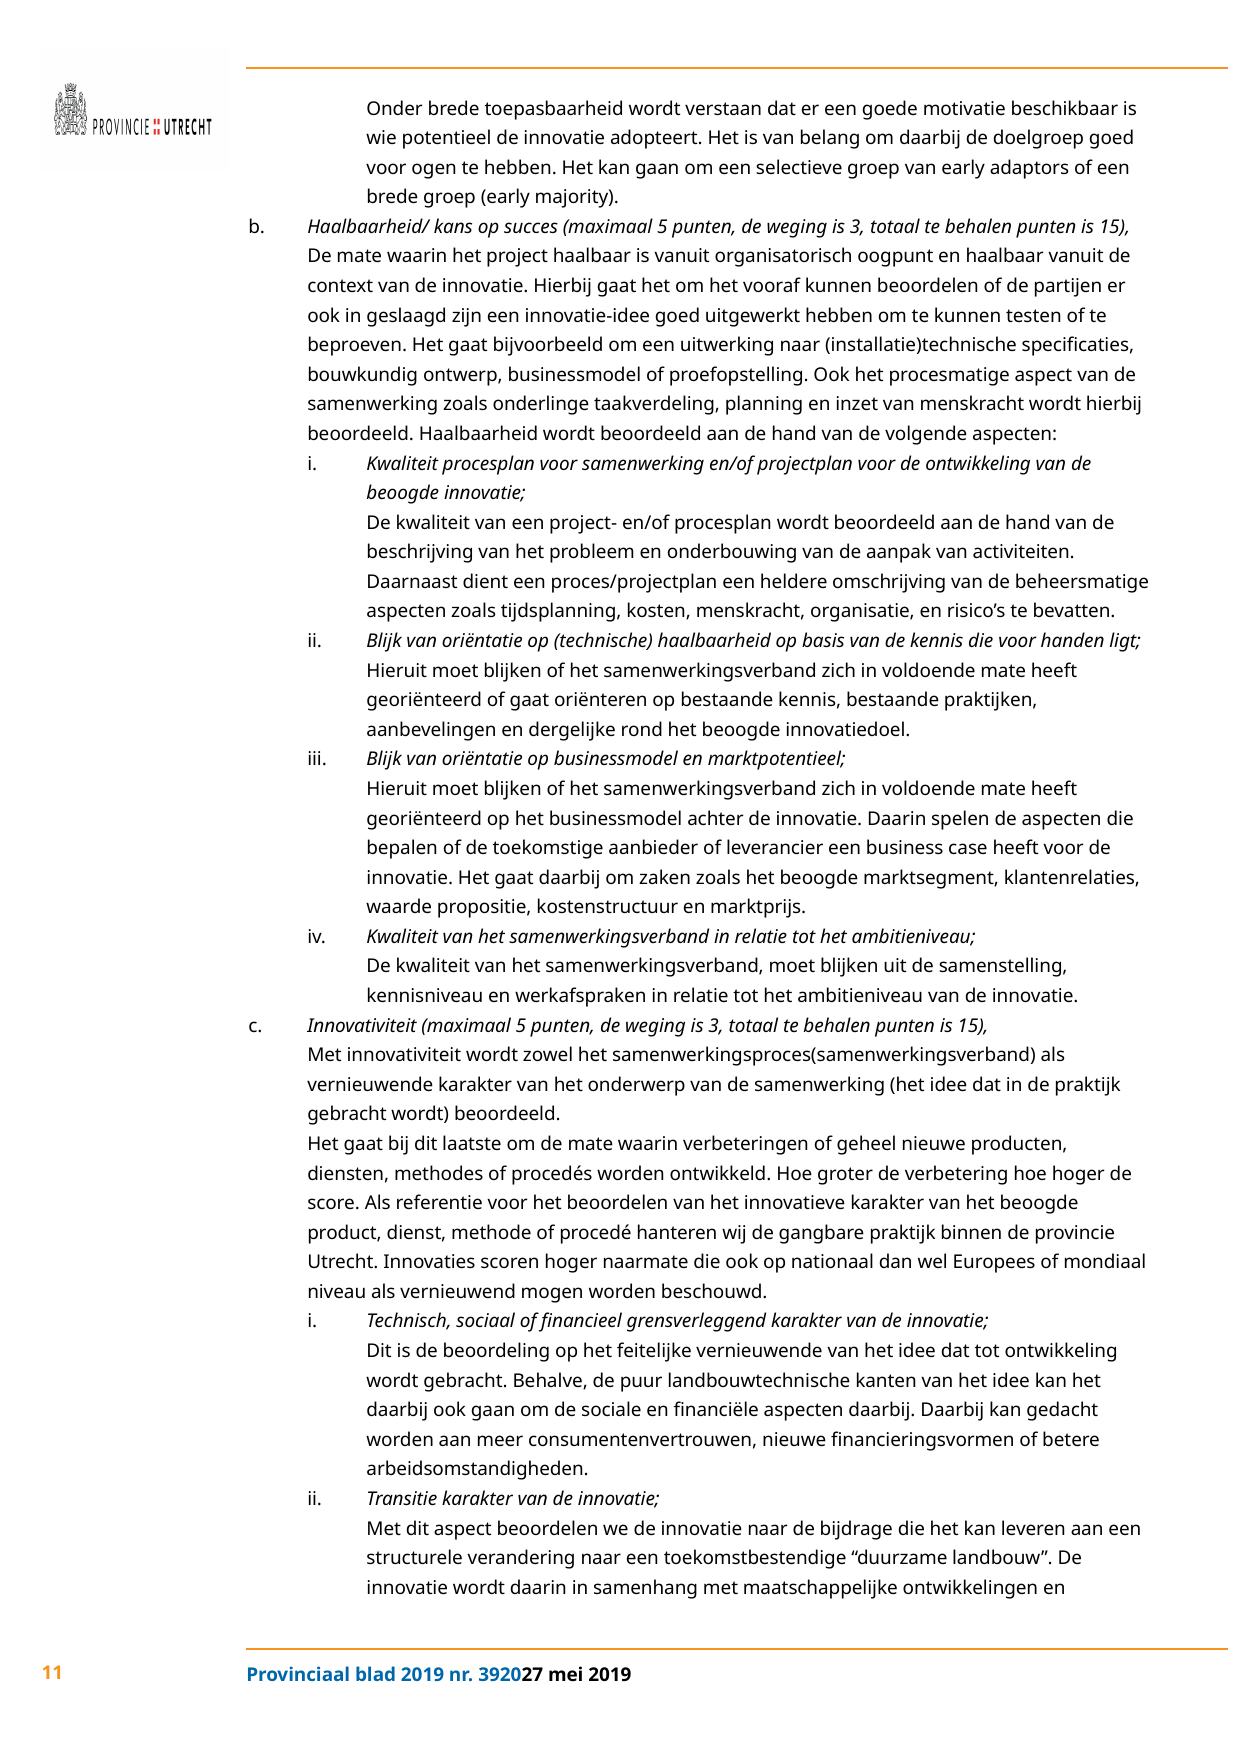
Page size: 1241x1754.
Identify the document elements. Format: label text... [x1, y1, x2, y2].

list De kwaliteit van een project- en/of procesplan wordt beoordeeld aan de hand van de beschrijving van het probleem en onderbouwing van de aanpak van activiteiten. Daarnaast dient een proces/projectplan een heldere omschrijving van de beheersmatige aspecten zoals tijdsplanning, kosten, menskracht, organisatie, en risico’s te bevatten. [307, 509, 1152, 623]
list Transitie karakter van de innovatie; [307, 1485, 1152, 1511]
list Met innovativiteit wordt zowel het samenwerkingsproces(samenwerkingsverband) als vernieuwende karakter van het onderwerp van de samenwerking (het idee dat in de praktijk gebracht wordt) beoordeeld. [248, 1041, 1152, 1126]
list Hieruit moet blijken of het samenwerkingsverband zich in voldoende mate heeft georiënteerd of gaat oriënteren op bestaande kennis, bestaande praktijken, aanbevelingen en dergelijke rond het beoogde innovatiedoel. [307, 657, 1152, 742]
list De mate waarin het project haalbaar is vanuit organisatorisch oogpunt en haalbaar vanuit de context van de innovatie. Hierbij gaat het om het vooraf kunnen beoordelen of de partijen er ook in geslaagd zijn een innovatie-idee goed uitgewerkt hebben om te kunnen testen of te beproeven. Het gaat bijvoorbeeld om een uitwerking naar (installatie)technische specificaties, bouwkundig ontwerp, businessmodel of proefopstelling. Ook het procesmatige aspect van de samenwerking zoals onderlinge taakverdeling, planning en inzet van menskracht wordt hierbij beoordeeld. Haalbaarheid wordt beoordeeld aan de hand van de volgende aspecten: [248, 243, 1152, 446]
list Kwaliteit procesplan voor samenwerking en/of projectplan voor de ontwikkeling van de beoogde innovatie; [307, 450, 1152, 505]
list Blijk van oriëntatie op businessmodel en marktpotentieel; [307, 746, 1152, 771]
list Haalbaarheid/ kans op succes (maximaal 5 punten, de weging is 3, totaal te behalen punten is 15), [248, 213, 1152, 239]
list De kwaliteit van het samenwerkingsverband, moet blijken uit de samenstelling, kennisniveau en werkafspraken in relatie tot het ambitieniveau van de innovatie. [307, 953, 1152, 1008]
list Met dit aspect beoordelen we de innovatie naar de bijdrage die het kan leveren aan een structurele verandering naar een toekomstbestendige “duurzame landbouw”. De innovatie wordt daarin in samenhang met maatschappelijke ontwikkelingen en [307, 1515, 1152, 1600]
list Innovativiteit (maximaal 5 punten, de weging is 3, totaal te behalen punten is 15), [248, 1012, 1152, 1038]
list Kwaliteit van het samenwerkingsverband in relatie tot het ambitieniveau; [307, 923, 1152, 949]
list Onder brede toepasbaarheid wordt verstaan dat er een goede motivatie beschikbaar is wie potentieel de innovatie adopteert. Het is van belang om daarbij de doelgroep goed voor ogen te hebben. Het kan gaan om een selectieve groep van early adaptors of een brede groep (early majority). [307, 95, 1152, 209]
list Hieruit moet blijken of het samenwerkingsverband zich in voldoende mate heeft georiënteerd op het businessmodel achter de innovatie. Daarin spelen de aspecten die bepalen of de toekomstige aanbieder of leverancier een business case heeft voor de innovatie. Het gaat daarbij om zaken zoals het beoogde marktsegment, klantenrelaties, waarde propositie, kostenstructuur en marktprijs. [307, 775, 1152, 919]
list Dit is de beoordeling op het feitelijke vernieuwende van het idee dat tot ontwikkeling wordt gebracht. Behalve, de puur landbouwtechnische kanten van het idee kan het daarbij ook gaan om de sociale en financiële aspecten daarbij. Daarbij kan gedacht worden aan meer consumentenvertrouwen, nieuwe financieringsvormen of betere arbeidsomstandigheden. [307, 1337, 1152, 1481]
list Blijk van oriëntatie op (technische) haalbaarheid op basis van de kennis die voor handen ligt; [307, 627, 1152, 653]
list Technisch, sociaal of financieel grensverleggend karakter van de innovatie; [307, 1308, 1152, 1333]
picture [41, 47, 231, 172]
list Het gaat bij dit laatste om de mate waarin verbeteringen of geheel nieuwe producten, diensten, methodes of procedés worden ontwikkeld. Hoe groter de verbetering hoe hoger de score. Als referentie voor het beoordelen van het innovatieve karakter van het beoogde product, dienst, methode of procedé hanteren wij de gangbare praktijk binnen de provincie Utrecht. Innovaties scoren hoger naarmate die ook op nationaal dan wel Europees of mondiaal niveau als vernieuwend mogen worden beschouwd. [248, 1130, 1152, 1304]
